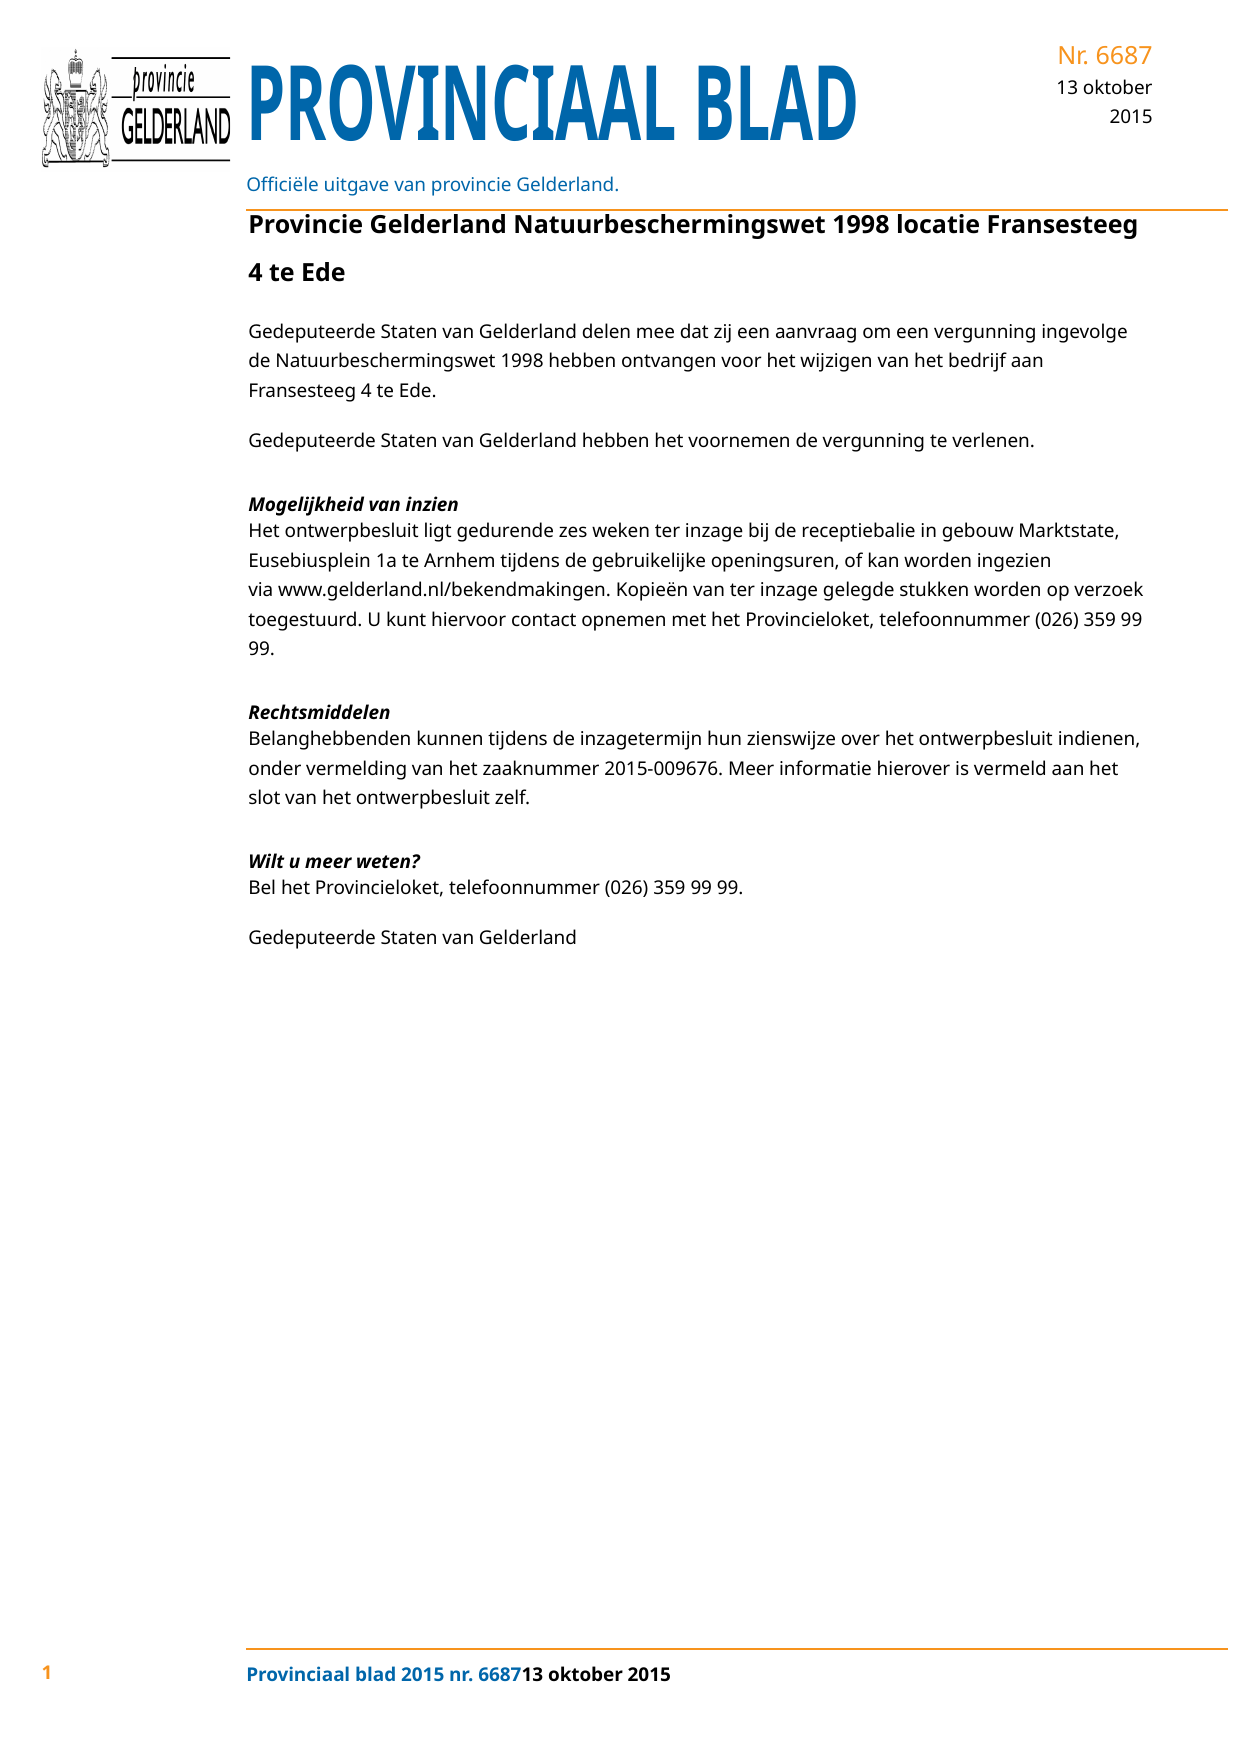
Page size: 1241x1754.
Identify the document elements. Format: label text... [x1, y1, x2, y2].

text Provincie Gelderland Natuurbeschermingswet 1998 locatie Fransesteeg 4 te Ede [248, 211, 1152, 288]
text Wilt u meer weten? [248, 848, 1152, 874]
picture [41, 47, 231, 172]
text Gedeputeerde Staten van Gelderland delen mee dat zij een aanvraag om een vergunning ingevolge de Natuurbeschermingswet 1998 hebben ontvangen voor het wijzigen van het bedrijf aan Fransesteeg 4 te Ede. [248, 318, 1152, 403]
text Gedeputeerde Staten van Gelderland hebben het voornemen de vergunning te verlenen. [248, 427, 1152, 453]
text Het ontwerpbesluit ligt gedurende zes weken ter inzage bij de receptiebalie in gebouw Marktstate, Eusebiusplein 1a te Arnhem tijdens de gebruikelijke openingsuren, of kan worden ingezien via www.gelderland.nl/bekendmakingen. Kopieën van ter inzage gelegde stukken worden op verzoek toegestuurd. U kunt hiervoor contact opnemen met het Provincieloket, telefoonnummer (026) 359 99 99. [248, 517, 1152, 661]
text Mogelijkheid van inzien [248, 491, 1152, 517]
text Belanghebbenden kunnen tijdens de inzagetermijn hun zienswijze over het ontwerpbesluit indienen, onder vermelding van het zaaknummer 2015-009676. Meer informatie hierover is vermeld aan het slot van het ontwerpbesluit zelf. [248, 725, 1152, 810]
text Bel het Provincieloket, telefoonnummer (026) 359 99 99. [248, 874, 1152, 900]
text Rechtsmiddelen [248, 699, 1152, 725]
text Gedeputeerde Staten van Gelderland [248, 924, 1152, 950]
